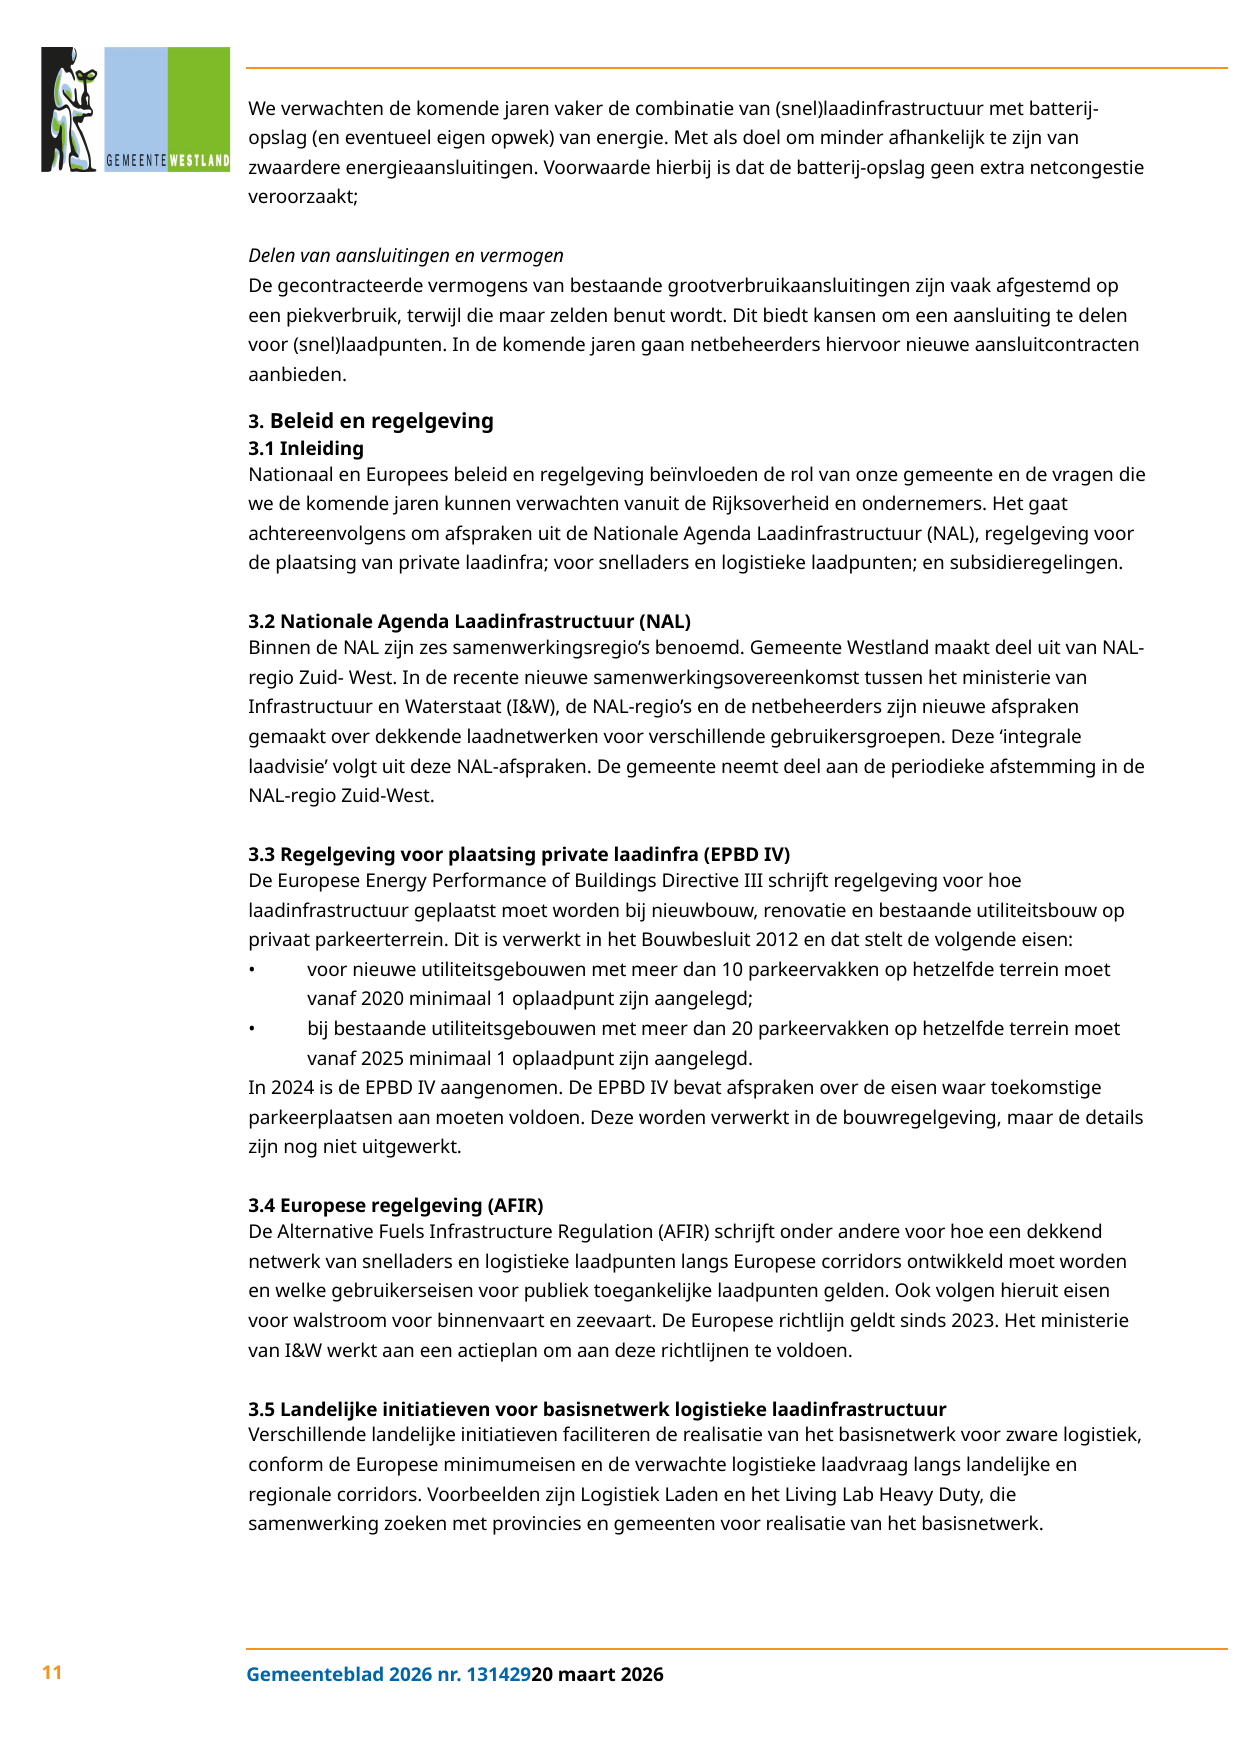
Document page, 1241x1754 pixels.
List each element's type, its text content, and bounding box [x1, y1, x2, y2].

text 3.2 Nationale Agenda Laadinfrastructuur (NAL) [248, 609, 1152, 634]
text De Europese Energy Performance of Buildings Directive III schrijft regelgeving voor hoe laadinfrastructuur geplaatst moet worden bij nieuwbouw, renovatie en bestaande utiliteitsbouw op privaat parkeerterrein. Dit is verwerkt in het Bouwbesluit 2012 en dat stelt de volgende eisen: [248, 867, 1152, 952]
list bij bestaande utiliteitsgebouwen met meer dan 20 parkeervakken op hetzelfde terrein moet vanaf 2025 minimaal 1 oplaadpunt zijn aangelegd. [248, 1015, 1152, 1071]
text De gecontracteerde vermogens van bestaande grootverbruikaansluitingen zijn vaak afgestemd op een piekverbruik, terwijl die maar zelden benut wordt. Dit biedt kansen om een aansluiting te delen voor (snel)laadpunten. In de komende jaren gaan netbeheerders hiervoor nieuwe aansluitcontracten aanbieden. [248, 272, 1152, 387]
list voor nieuwe utiliteitsgebouwen met meer dan 10 parkeervakken op hetzelfde terrein moet vanaf 2020 minimaal 1 oplaadpunt zijn aangelegd; [248, 956, 1152, 1011]
text In 2024 is de EPBD IV aangenomen. De EPBD IV bevat afspraken over de eisen waar toekomstige parkeerplaatsen aan moeten voldoen. Deze worden verwerkt in de bouwregelgeving, maar de details zijn nog niet uitgewerkt. [248, 1074, 1152, 1159]
text 3.5 Landelijke initiatieven voor basisnetwerk logistieke laadinfrastructuur [248, 1396, 1152, 1422]
text 3. Beleid en regelgeving [248, 407, 1152, 435]
text De Alternative Fuels Infrastructure Regulation (AFIR) schrijft onder andere voor hoe een dekkend netwerk van snelladers en logistieke laadpunten langs Europese corridors ontwikkeld moet worden en welke gebruikerseisen voor publiek toegankelijke laadpunten gelden. Ook volgen hieruit eisen voor walstroom voor binnenvaart en zeevaart. De Europese richtlijn geldt sinds 2023. Het ministerie van I&W werkt aan een actieplan om aan deze richtlijnen te voldoen. [248, 1218, 1152, 1362]
text Binnen de NAL zijn zes samenwerkingsregio’s benoemd. Gemeente Westland maakt deel uit van NAL-regio Zuid- West. In de recente nieuwe samenwerkingsovereenkomst tussen het ministerie van Infrastructuur en Waterstaat (I&W), de NAL-regio’s en de netbeheerders zijn nieuwe afspraken gemaakt over dekkende laadnetwerken voor verschillende gebruikersgroepen. Deze ‘integrale laadvisie’ volgt uit deze NAL-afspraken. De gemeente neemt deel aan de periodieke afstemming in de NAL-regio Zuid-West. [248, 634, 1152, 808]
text Nationaal en Europees beleid en regelgeving beïnvloeden de rol van onze gemeente en de vragen die we de komende jaren kunnen verwachten vanuit de Rijksoverheid en ondernemers. Het gaat achtereenvolgens om afspraken uit de Nationale Agenda Laadinfrastructuur (NAL), regelgeving voor de plaatsing van private laadinfra; voor snelladers en logistieke laadpunten; en subsidieregelingen. [248, 461, 1152, 575]
picture [41, 47, 231, 172]
text 3.4 Europese regelgeving (AFIR) [248, 1193, 1152, 1218]
text 3.1 Inleiding [248, 435, 1152, 461]
text We verwachten de komende jaren vaker de combinatie van (snel)laadinfrastructuur met batterij-opslag (en eventueel eigen opwek) van energie. Met als doel om minder afhankelijk te zijn van zwaardere energieaansluitingen. Voorwaarde hierbij is dat de batterij-opslag geen extra netcongestie veroorzaakt; [248, 95, 1152, 209]
text 3.3 Regelgeving voor plaatsing private laadinfra (EPBD IV) [248, 842, 1152, 867]
text Verschillende landelijke initiatieven faciliteren de realisatie van het basisnetwerk voor zware logistiek, conform de Europese minimumeisen en de verwachte logistieke laadvraag langs landelijke en regionale corridors. Voorbeelden zijn Logistiek Laden en het Living Lab Heavy Duty, die samenwerking zoeken met provincies en gemeenten voor realisatie van het basisnetwerk. [248, 1422, 1152, 1536]
text Delen van aansluitingen en vermogen [248, 243, 1152, 268]
